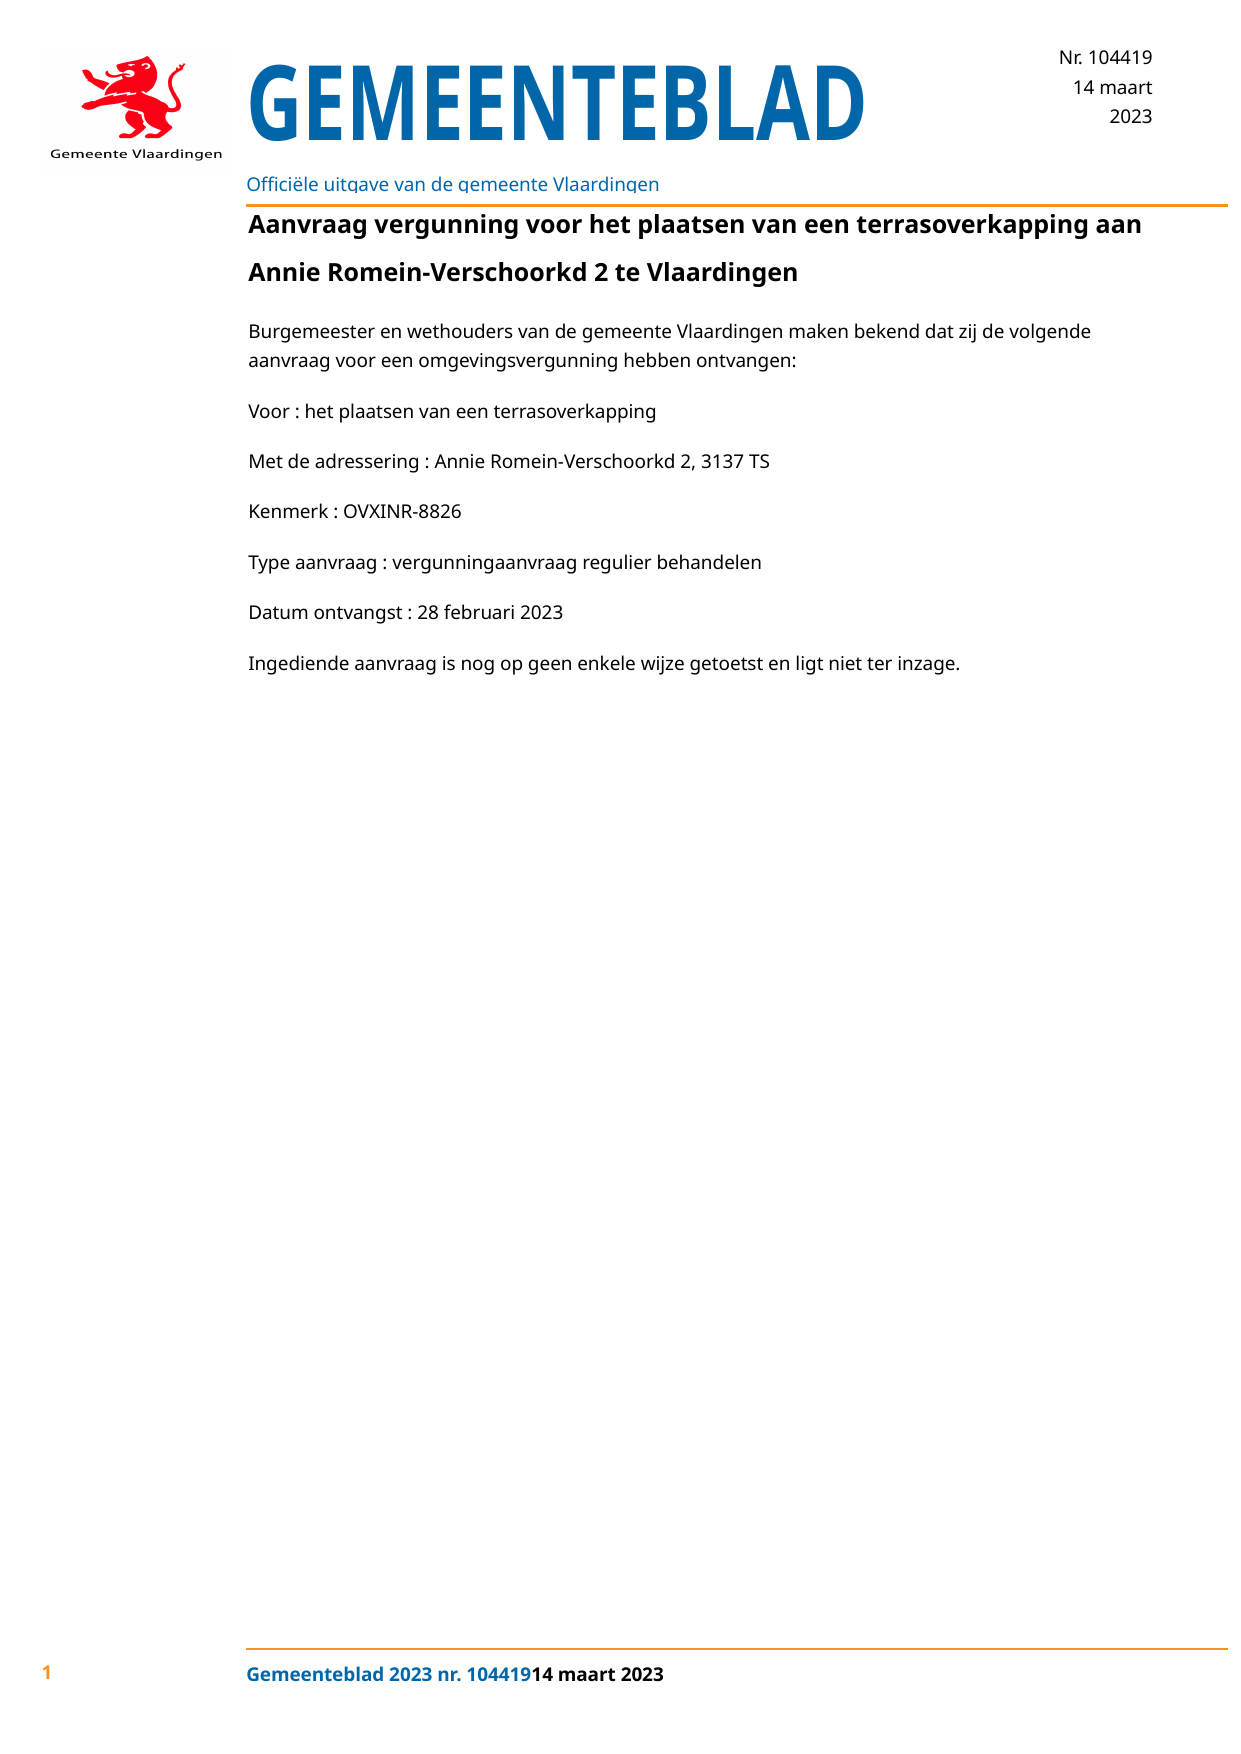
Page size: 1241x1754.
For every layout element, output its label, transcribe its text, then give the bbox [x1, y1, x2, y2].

text Type aanvraag : vergunningaanvraag regulier behandelen [248, 549, 1152, 575]
text Met de adressering : Annie Romein-Verschoorkd 2, 3137 TS [248, 448, 1152, 474]
text Ingediende aanvraag is nog op geen enkele wijze getoetst en ligt niet ter inzage. [248, 650, 1152, 676]
text Aanvraag vergunning voor het plaatsen van een terrasoverkapping aan Annie Romein-Verschoorkd 2 te Vlaardingen [248, 207, 1152, 288]
text Burgemeester en wethouders van de gemeente Vlaardingen maken bekend dat zij de volgende aanvraag voor een omgevingsvergunning hebben ontvangen: [248, 318, 1152, 373]
text Kenmerk : OVXINR-8826 [248, 499, 1152, 524]
picture [41, 47, 231, 172]
text Datum ontvangst : 28 februari 2023 [248, 599, 1152, 625]
text Voor : het plaatsen van een terrasoverkapping [248, 398, 1152, 424]
